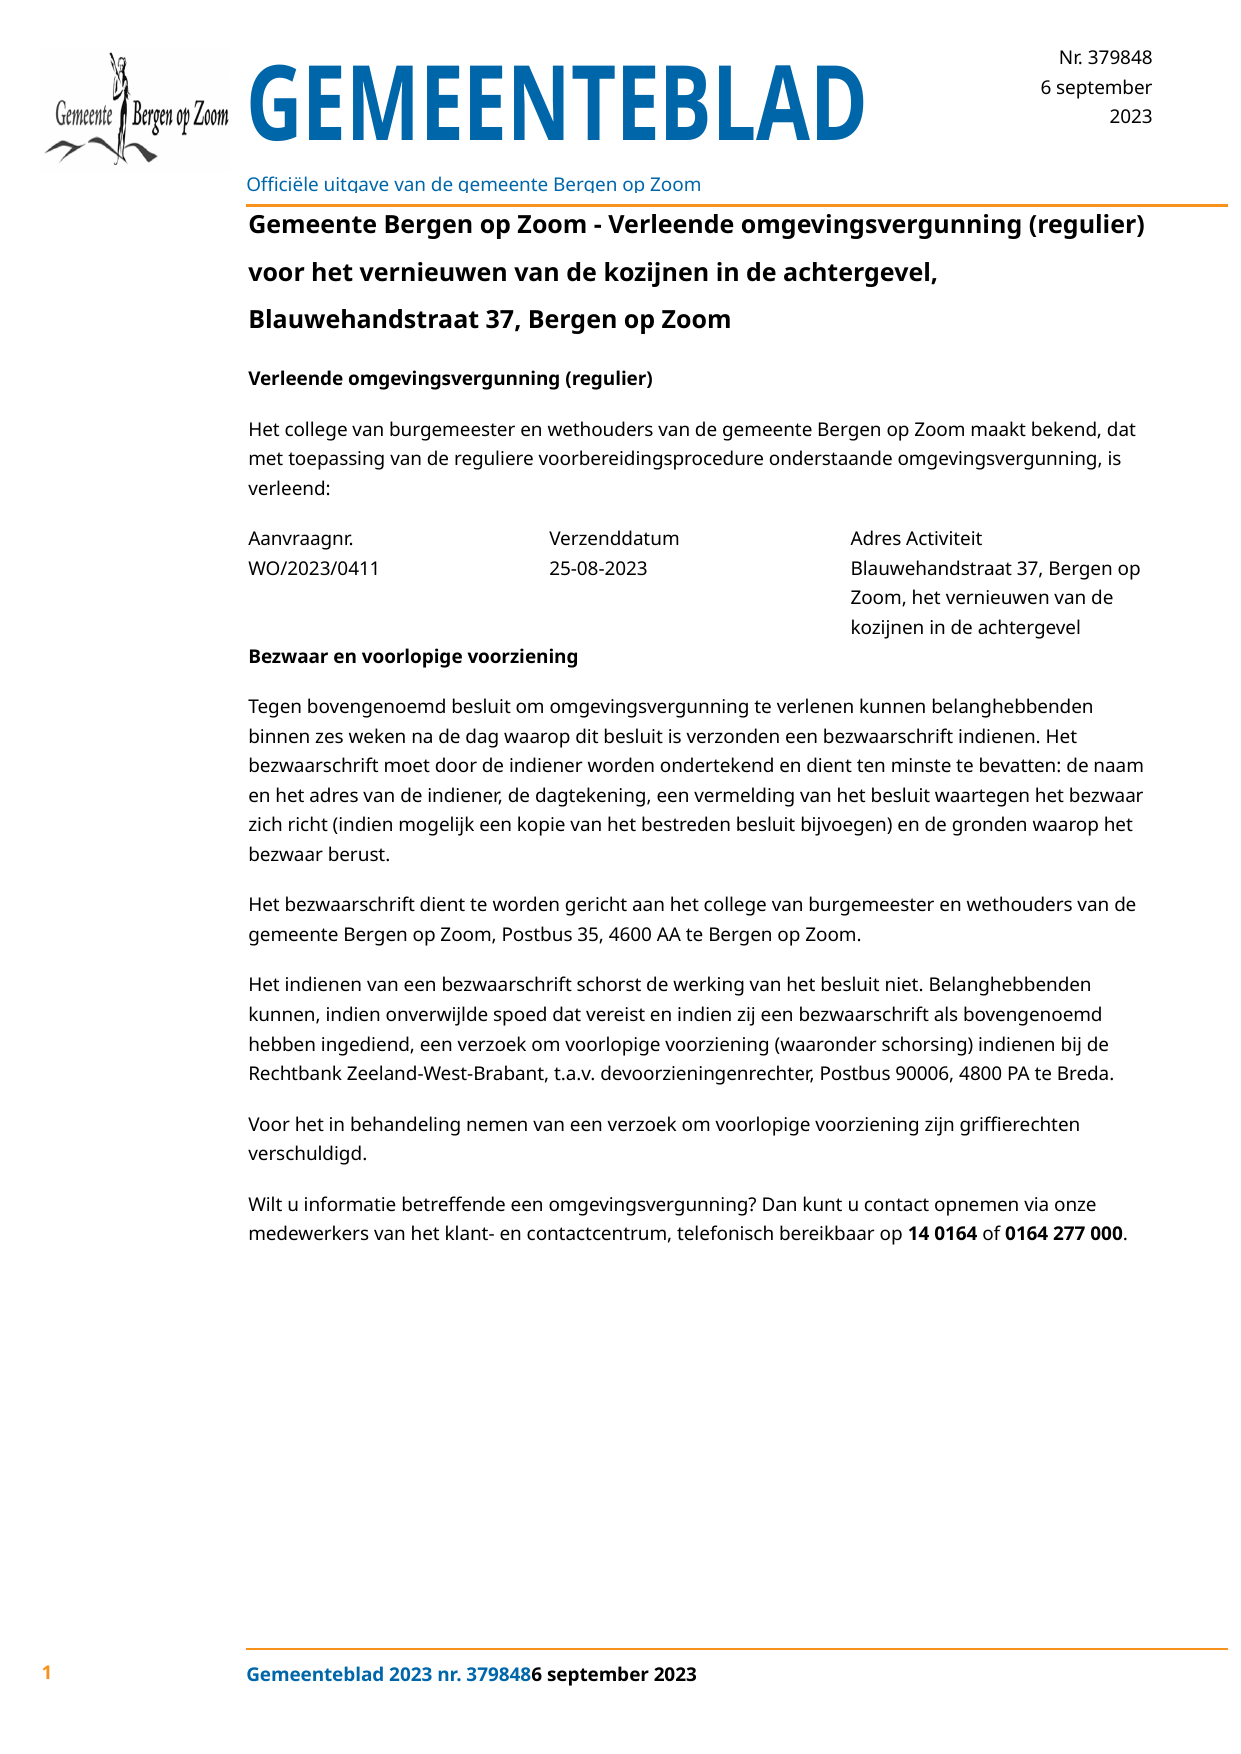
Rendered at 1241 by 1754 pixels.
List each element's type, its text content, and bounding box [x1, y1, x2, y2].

table_header WO/2023/0411 [248, 555, 549, 639]
text Wilt u informatie betreffende een omgevingsvergunning? Dan kunt u contact opnemen via onze medewerkers van het klant- en contactcentrum, telefonisch bereikbaar op 14 0164 of 0164 277 000. [248, 1191, 1152, 1246]
text Verleende omgevingsvergunning (regulier) [248, 366, 1152, 391]
text Bezwaar en voorlopige voorziening [248, 643, 1152, 668]
text Het college van burgemeester en wethouders van de gemeente Bergen op Zoom maakt bekend, dat met toepassing van de reguliere voorbereidingsprocedure onderstaande omgevingsvergunning, is verleend: [248, 416, 1152, 501]
text Gemeente Bergen op Zoom - Verleende omgevingsvergunning (regulier) voor het vernieuwen van de kozijnen in de achtergevel, Blauwehandstraat 37, Bergen op Zoom [248, 207, 1152, 336]
text Het indienen van een bezwaarschrift schorst de werking van het besluit niet. Belanghebbenden kunnen, indien onverwijlde spoed dat vereist en indien zij een bezwaarschrift als bovengenoemd hebben ingediend, een verzoek om voorlopige voorziening (waaronder schorsing) indienen bij de Rechtbank Zeeland-West-Brabant, t.a.v. devoorzieningenrechter, Postbus 90006, 4800 PA te Breda. [248, 972, 1152, 1086]
table_header Aanvraagnr. [248, 526, 549, 551]
text Voor het in behandeling nemen van een verzoek om voorlopige voorziening zijn griffierechten verschuldigd. [248, 1111, 1152, 1166]
table_header Adres Activiteit [850, 526, 1152, 551]
table_header Verzenddatum [549, 526, 850, 551]
text Het bezwaarschrift dient te worden gericht aan het college van burgemeester en wethouders van de gemeente Bergen op Zoom, Postbus 35, 4600 AA te Bergen op Zoom. [248, 892, 1152, 947]
picture [41, 47, 231, 172]
table_header Blauwehandstraat 37, Bergen op Zoom, het vernieuwen van de kozijnen in de achtergevel [850, 555, 1152, 639]
text Tegen bovengenoemd besluit om omgevingsvergunning te verlenen kunnen belanghebbenden binnen zes weken na de dag waarop dit besluit is verzonden een bezwaarschrift indienen. Het bezwaarschrift moet door de indiener worden ondertekend en dient ten minste te bevatten: de naam en het adres van de indiener, de dagtekening, een vermelding van het besluit waartegen het bezwaar zich richt (indien mogelijk een kopie van het bestreden besluit bijvoegen) en de gronden waarop het bezwaar berust. [248, 693, 1152, 867]
table_header 25-08-2023 [549, 555, 850, 639]
